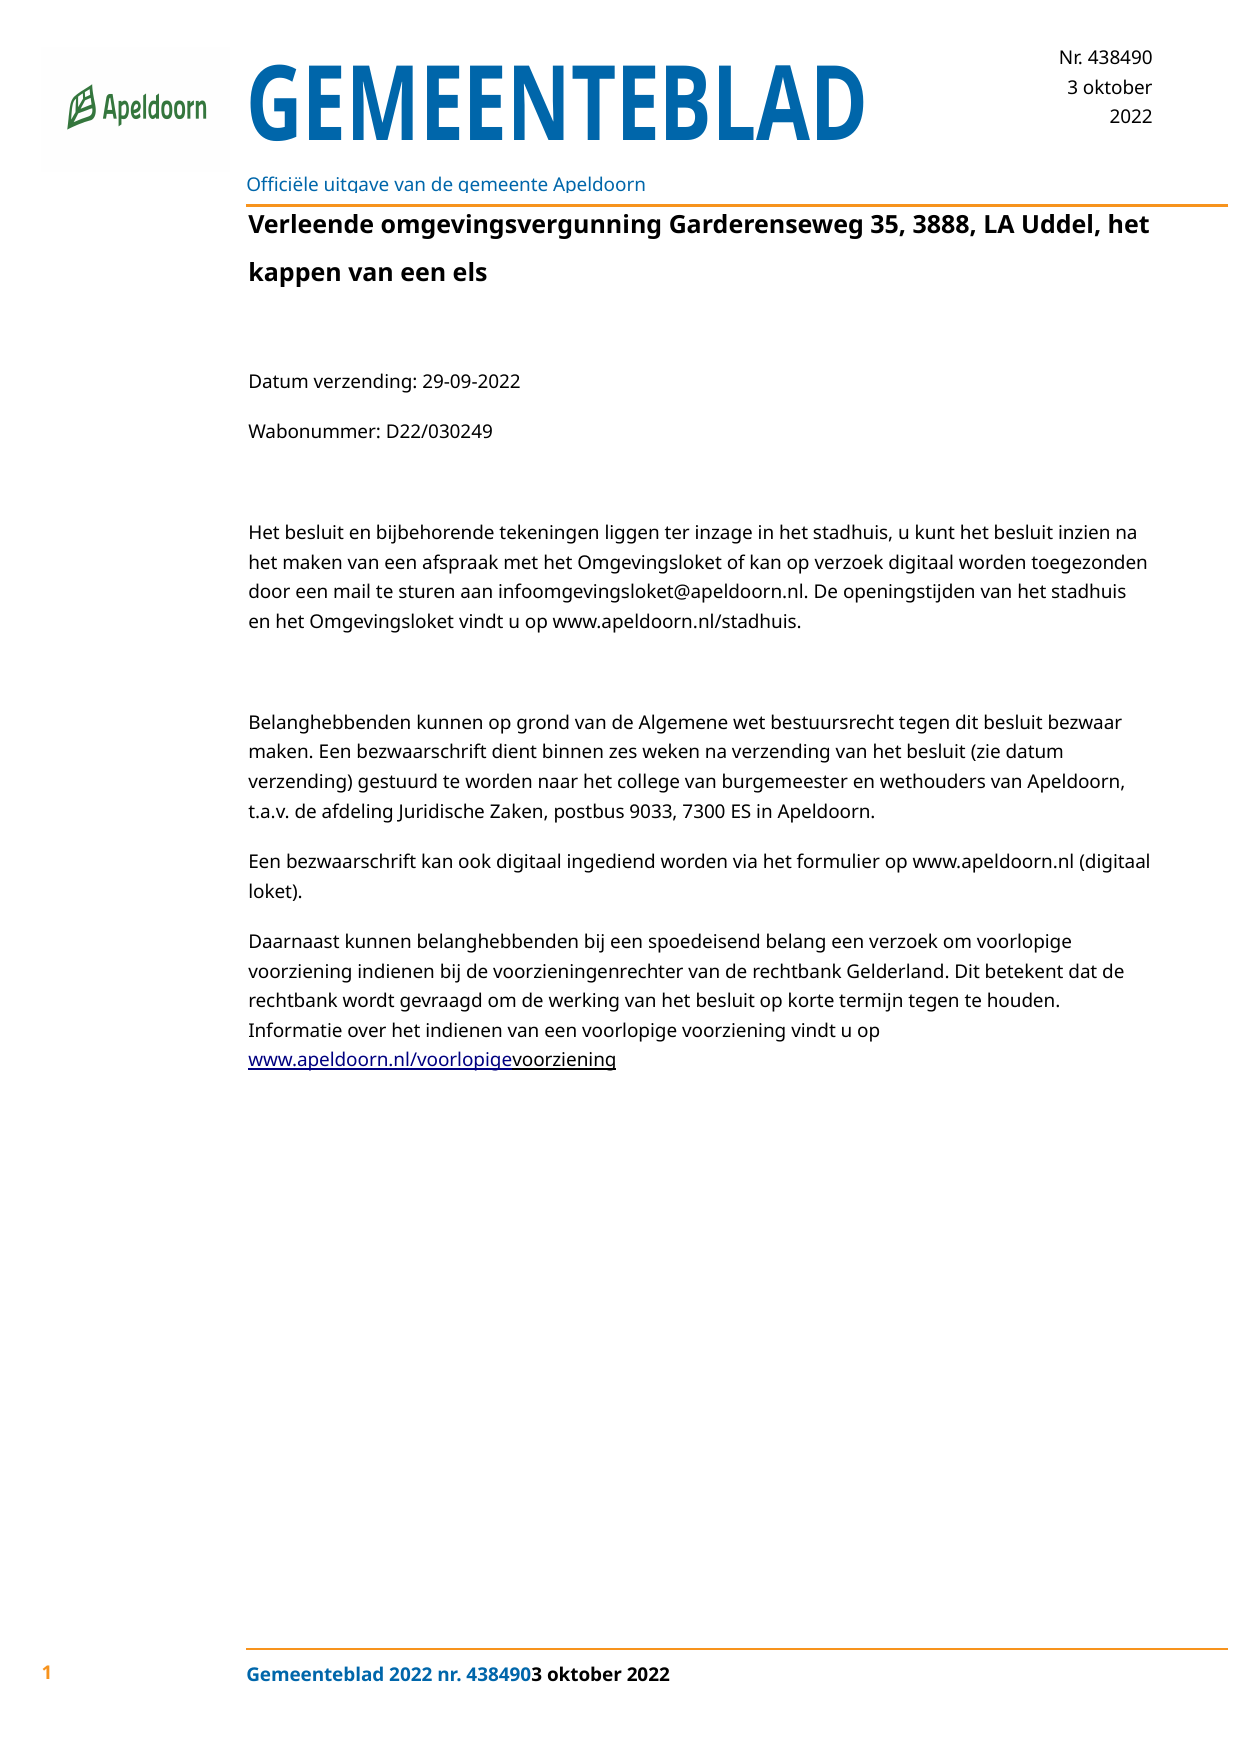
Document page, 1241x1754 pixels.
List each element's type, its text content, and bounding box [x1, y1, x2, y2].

text Daarnaast kunnen belanghebbenden bij een spoedeisend belang een verzoek om voorlopige voorziening indienen bij de voorzieningenrechter van de rechtbank Gelderland. Dit betekent dat de rechtbank wordt gevraagd om de werking van het besluit op korte termijn tegen te houden. Informatie over het indienen van een voorlopige voorziening vindt u op www.apeldoorn.nl/voorlopigevoorziening [248, 928, 1152, 1072]
text Datum verzending: 29-09-2022 [248, 368, 1152, 394]
text Belanghebbenden kunnen op grond van de Algemene wet bestuursrecht tegen dit besluit bezwaar maken. Een bezwaarschrift dient binnen zes weken na verzending van het besluit (zie datum verzending) gestuurd te worden naar het college van burgemeester en wethouders van Apeldoorn, t.a.v. de afdeling Juridische Zaken, postbus 9033, 7300 ES in Apeldoorn. [248, 709, 1152, 824]
picture [41, 47, 231, 172]
text Een bezwaarschrift kan ook digitaal ingediend worden via het formulier op www.apeldoorn.nl (digitaal loket). [248, 848, 1152, 904]
text Verleende omgevingsvergunning Garderenseweg 35, 3888, LA Uddel, het kappen van een els [248, 207, 1152, 288]
text Het besluit en bijbehorende tekeningen liggen ter inzage in het stadhuis, u kunt het besluit inzien na het maken van een afspraak met het Omgevingsloket of kan op verzoek digitaal worden toegezonden door een mail te sturen aan infoomgevingsloket@apeldoorn.nl. De openingstijden van het stadhuis en het Omgevingsloket vindt u op www.apeldoorn.nl/stadhuis. [248, 519, 1152, 634]
text Wabonummer: D22/030249 [248, 419, 1152, 444]
